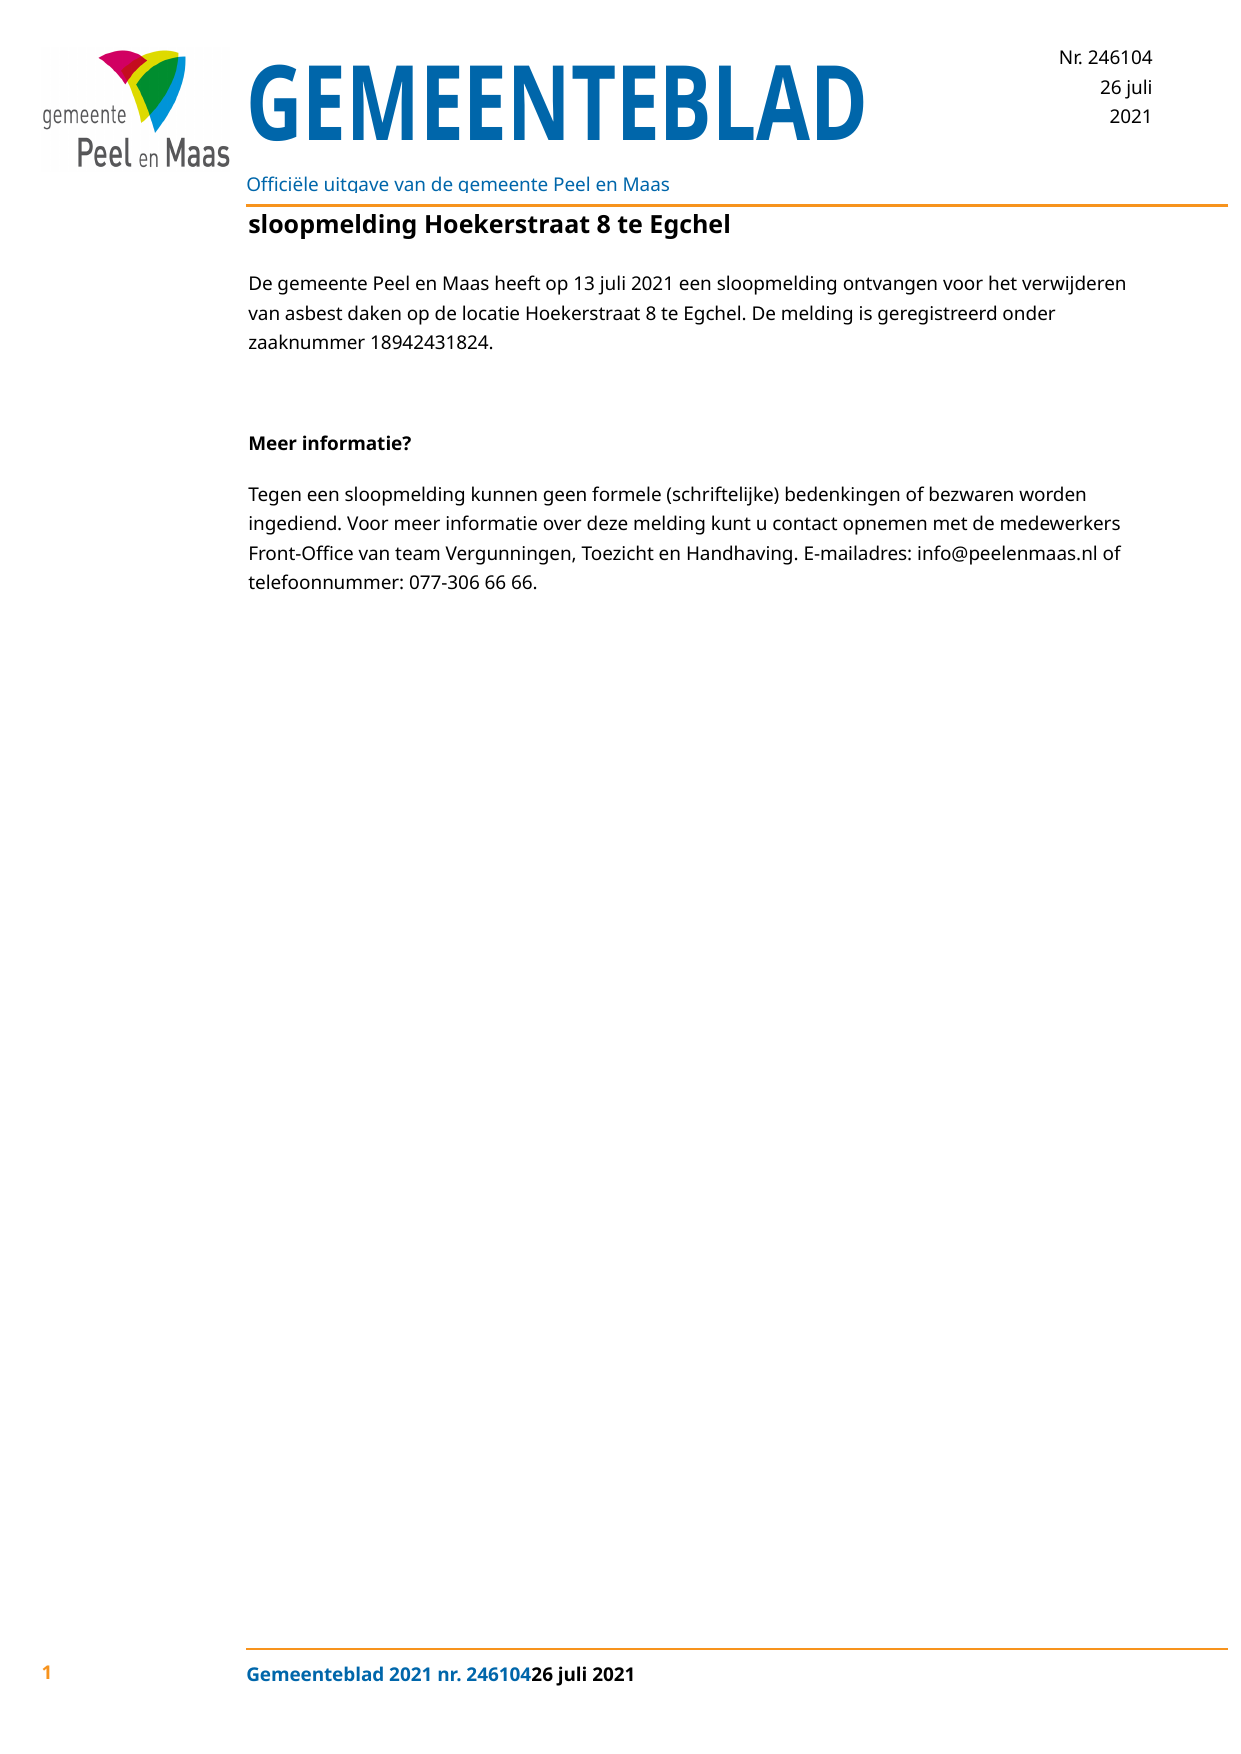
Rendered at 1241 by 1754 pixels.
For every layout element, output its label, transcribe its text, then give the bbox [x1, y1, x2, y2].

text De gemeente Peel en Maas heeft op 13 juli 2021 een sloopmelding ontvangen voor het verwijderen van asbest daken op de locatie Hoekerstraat 8 te Egchel. De melding is geregistreerd onder zaaknummer 18942431824. [248, 270, 1152, 355]
text Tegen een sloopmelding kunnen geen formele (schriftelijke) bedenkingen of bezwaren worden ingediend. Voor meer informatie over deze melding kunt u contact opnemen met de medewerkers Front-Office van team Vergunningen, Toezicht en Handhaving. E-mailadres: info@peelenmaas.nl of telefoonnummer: 077-306 66 66. [248, 481, 1152, 595]
picture [41, 47, 231, 172]
text sloopmelding Hoekerstraat 8 te Egchel [248, 207, 1152, 241]
text Meer informatie? [248, 430, 1152, 456]
